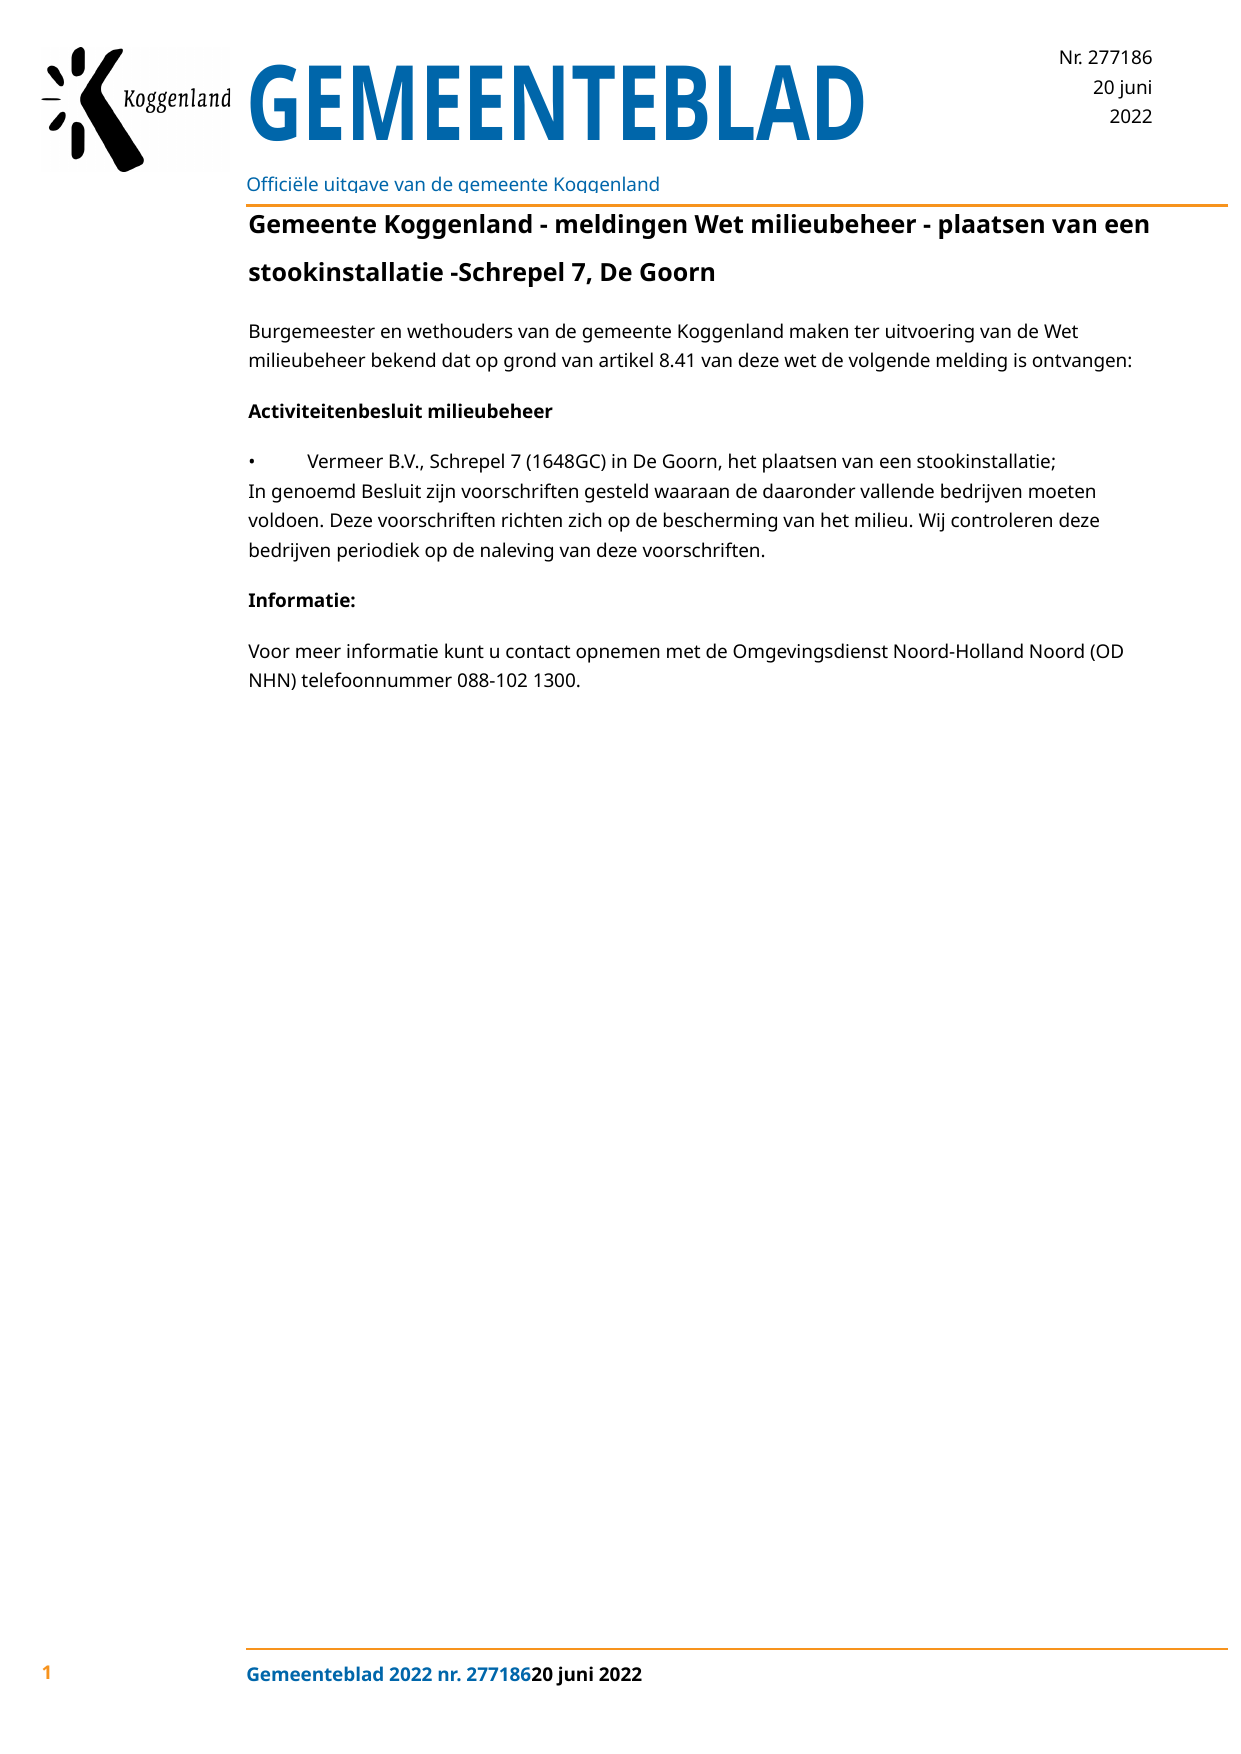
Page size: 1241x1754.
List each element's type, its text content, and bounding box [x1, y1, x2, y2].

text Gemeente Koggenland - meldingen Wet milieubeheer - plaatsen van een stookinstallatie -Schrepel 7, De Goorn [248, 207, 1152, 288]
list Vermeer B.V., Schrepel 7 (1648GC) in De Goorn, het plaatsen van een stookinstallatie; [248, 448, 1152, 474]
text Activiteitenbesluit milieubeheer [248, 398, 1152, 424]
picture [41, 47, 231, 172]
text Voor meer informatie kunt u contact opnemen met de Omgevingsdienst Noord-Holland Noord (OD NHN) telefoonnummer 088-102 1300. [248, 638, 1152, 693]
text Burgemeester en wethouders van de gemeente Koggenland maken ter uitvoering van de Wet milieubeheer bekend dat op grond van artikel 8.41 van deze wet de volgende melding is ontvangen: [248, 318, 1152, 373]
text Informatie: [248, 587, 1152, 613]
text In genoemd Besluit zijn voorschriften gesteld waaraan de daaronder vallende bedrijven moeten voldoen. Deze voorschriften richten zich op de bescherming van het milieu. Wij controleren deze bedrijven periodiek op de naleving van deze voorschriften. [248, 478, 1152, 563]
